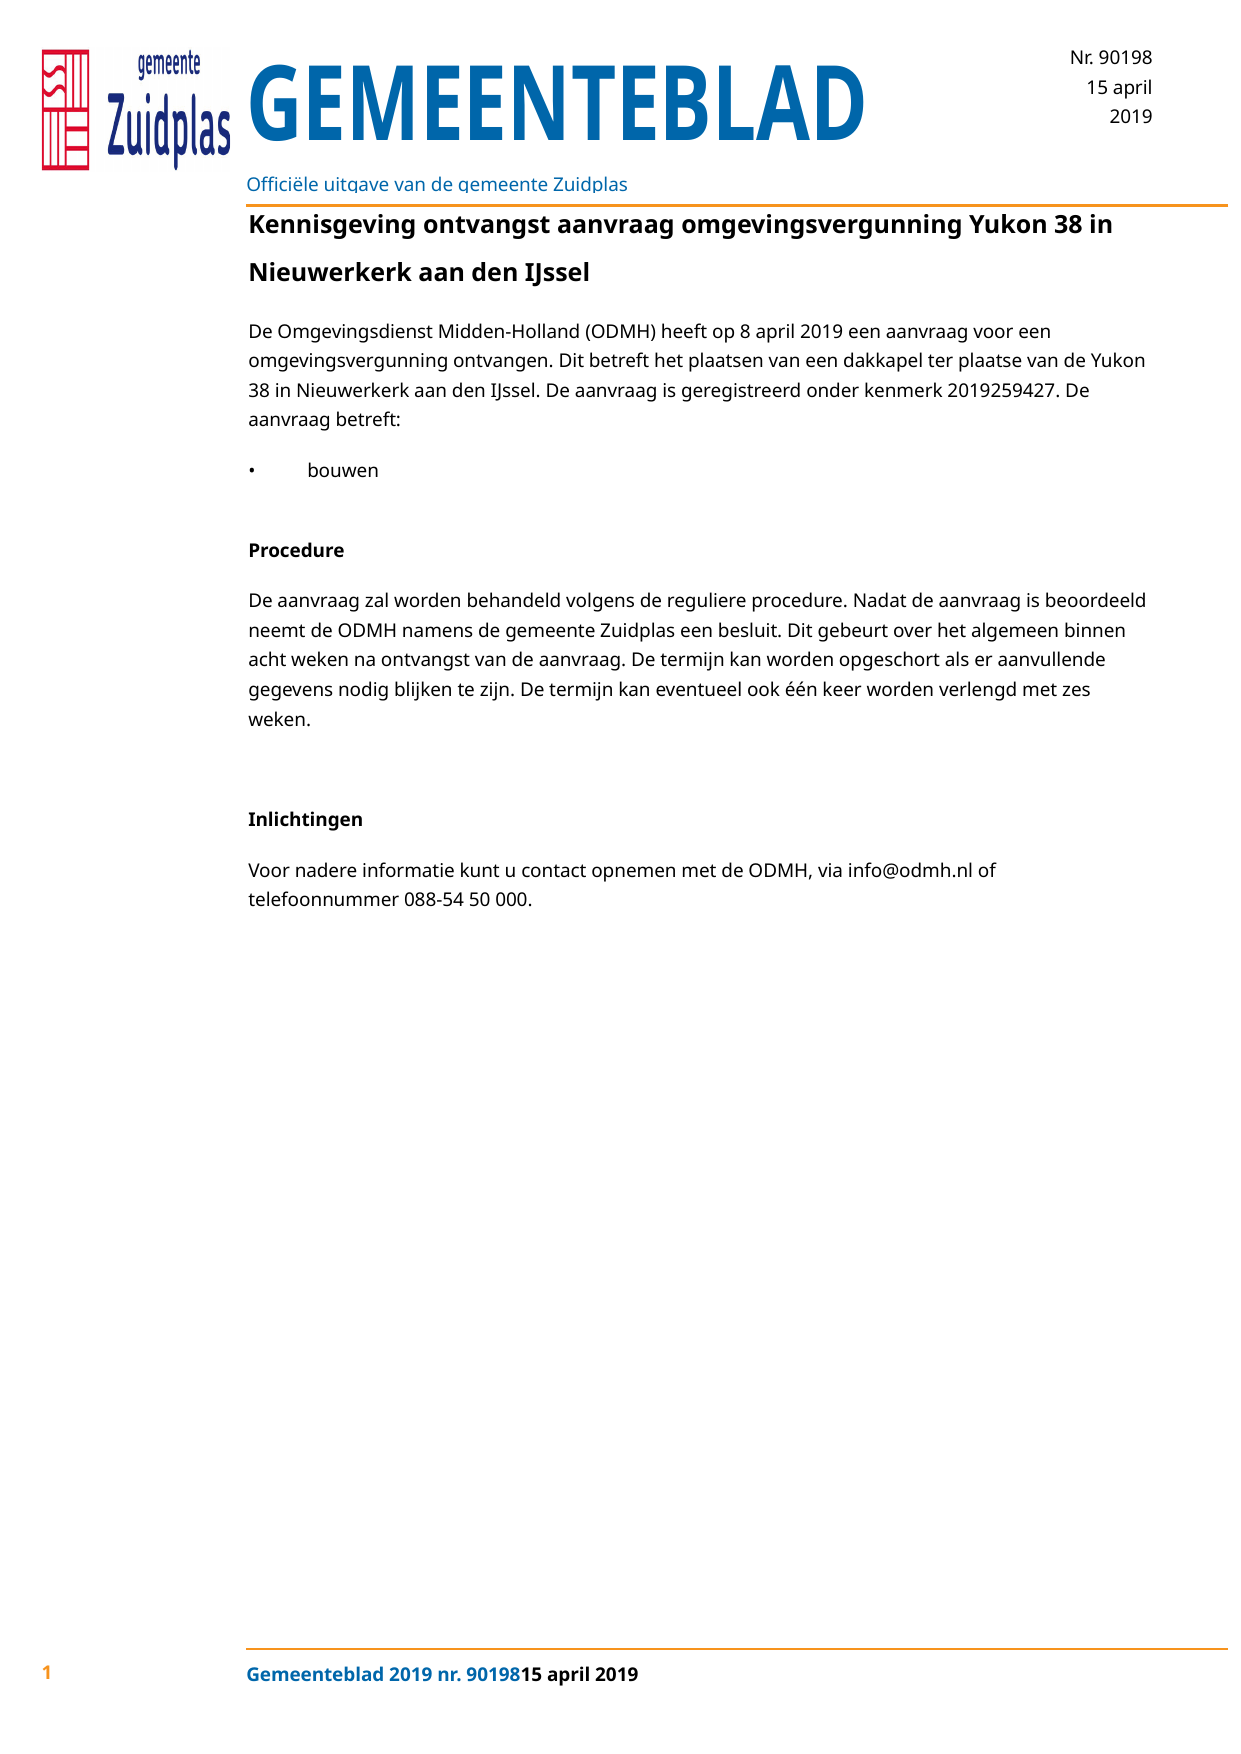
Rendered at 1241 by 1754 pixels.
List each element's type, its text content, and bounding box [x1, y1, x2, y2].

text Voor nadere informatie kunt u contact opnemen met de ODMH, via info@odmh.nl of telefoonnummer 088-54 50 000. [248, 857, 1152, 912]
text De aanvraag zal worden behandeld volgens de reguliere procedure. Nadat de aanvraag is beoordeeld neemt de ODMH namens de gemeente Zuidplas een besluit. Dit gebeurt over het algemeen binnen acht weken na ontvangst van de aanvraag. De termijn kan worden opgeschort als er aanvullende gegevens nodig blijken te zijn. De termijn kan eventueel ook één keer worden verlengd met zes weken. [248, 587, 1152, 732]
text Inlichtingen [248, 807, 1152, 832]
text Procedure [248, 537, 1152, 563]
list bouwen [248, 457, 1152, 483]
text Kennisgeving ontvangst aanvraag omgevingsvergunning Yukon 38 in Nieuwerkerk aan den IJssel [248, 207, 1152, 288]
picture [41, 47, 231, 172]
text De Omgevingsdienst Midden-Holland (ODMH) heeft op 8 april 2019 een aanvraag voor een omgevingsvergunning ontvangen. Dit betreft het plaatsen van een dakkapel ter plaatse van de Yukon 38 in Nieuwerkerk aan den IJssel. De aanvraag is geregistreerd onder kenmerk 2019259427. De aanvraag betreft: [248, 318, 1152, 432]
